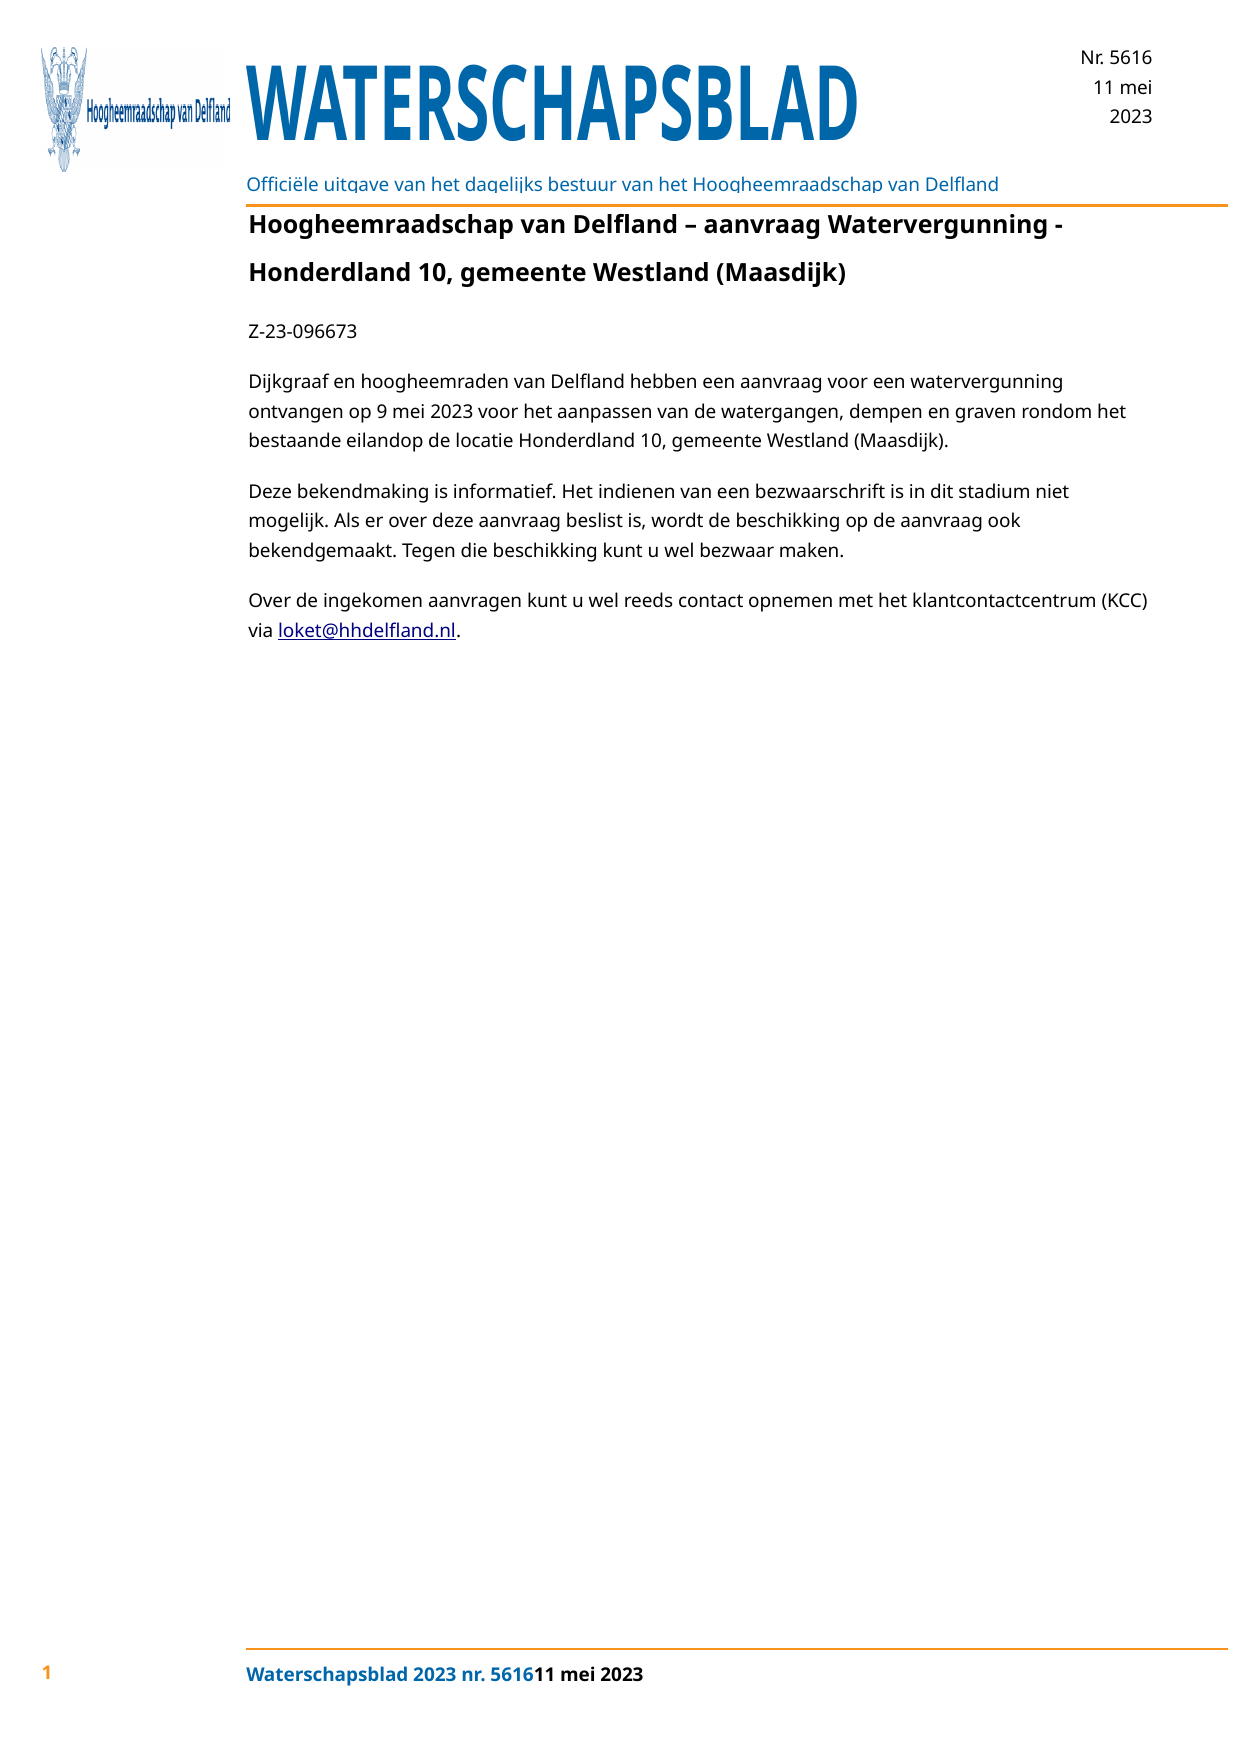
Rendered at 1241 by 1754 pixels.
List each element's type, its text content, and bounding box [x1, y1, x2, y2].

text Z-23-096673 [248, 318, 1152, 344]
text Hoogheemraadschap van Delfland – aanvraag Watervergunning - Honderdland 10, gemeente Westland (Maasdijk) [248, 207, 1152, 288]
text Deze bekendmaking is informatief. Het indienen van een bezwaarschrift is in dit stadium niet mogelijk. Als er over deze aanvraag beslist is, wordt de beschikking op de aanvraag ook bekendgemaakt. Tegen die beschikking kunt u wel bezwaar maken. [248, 478, 1152, 563]
text Dijkgraaf en hoogheemraden van Delfland hebben een aanvraag voor een watervergunning ontvangen op 9 mei 2023 voor het aanpassen van de watergangen, dempen en graven rondom het bestaande eilandop de locatie Honderdland 10, gemeente Westland (Maasdijk). [248, 368, 1152, 453]
text Over de ingekomen aanvragen kunt u wel reeds contact opnemen met het klantcontactcentrum (KCC) via loket@hhdelfland.nl. [248, 587, 1152, 643]
picture [41, 47, 231, 172]
